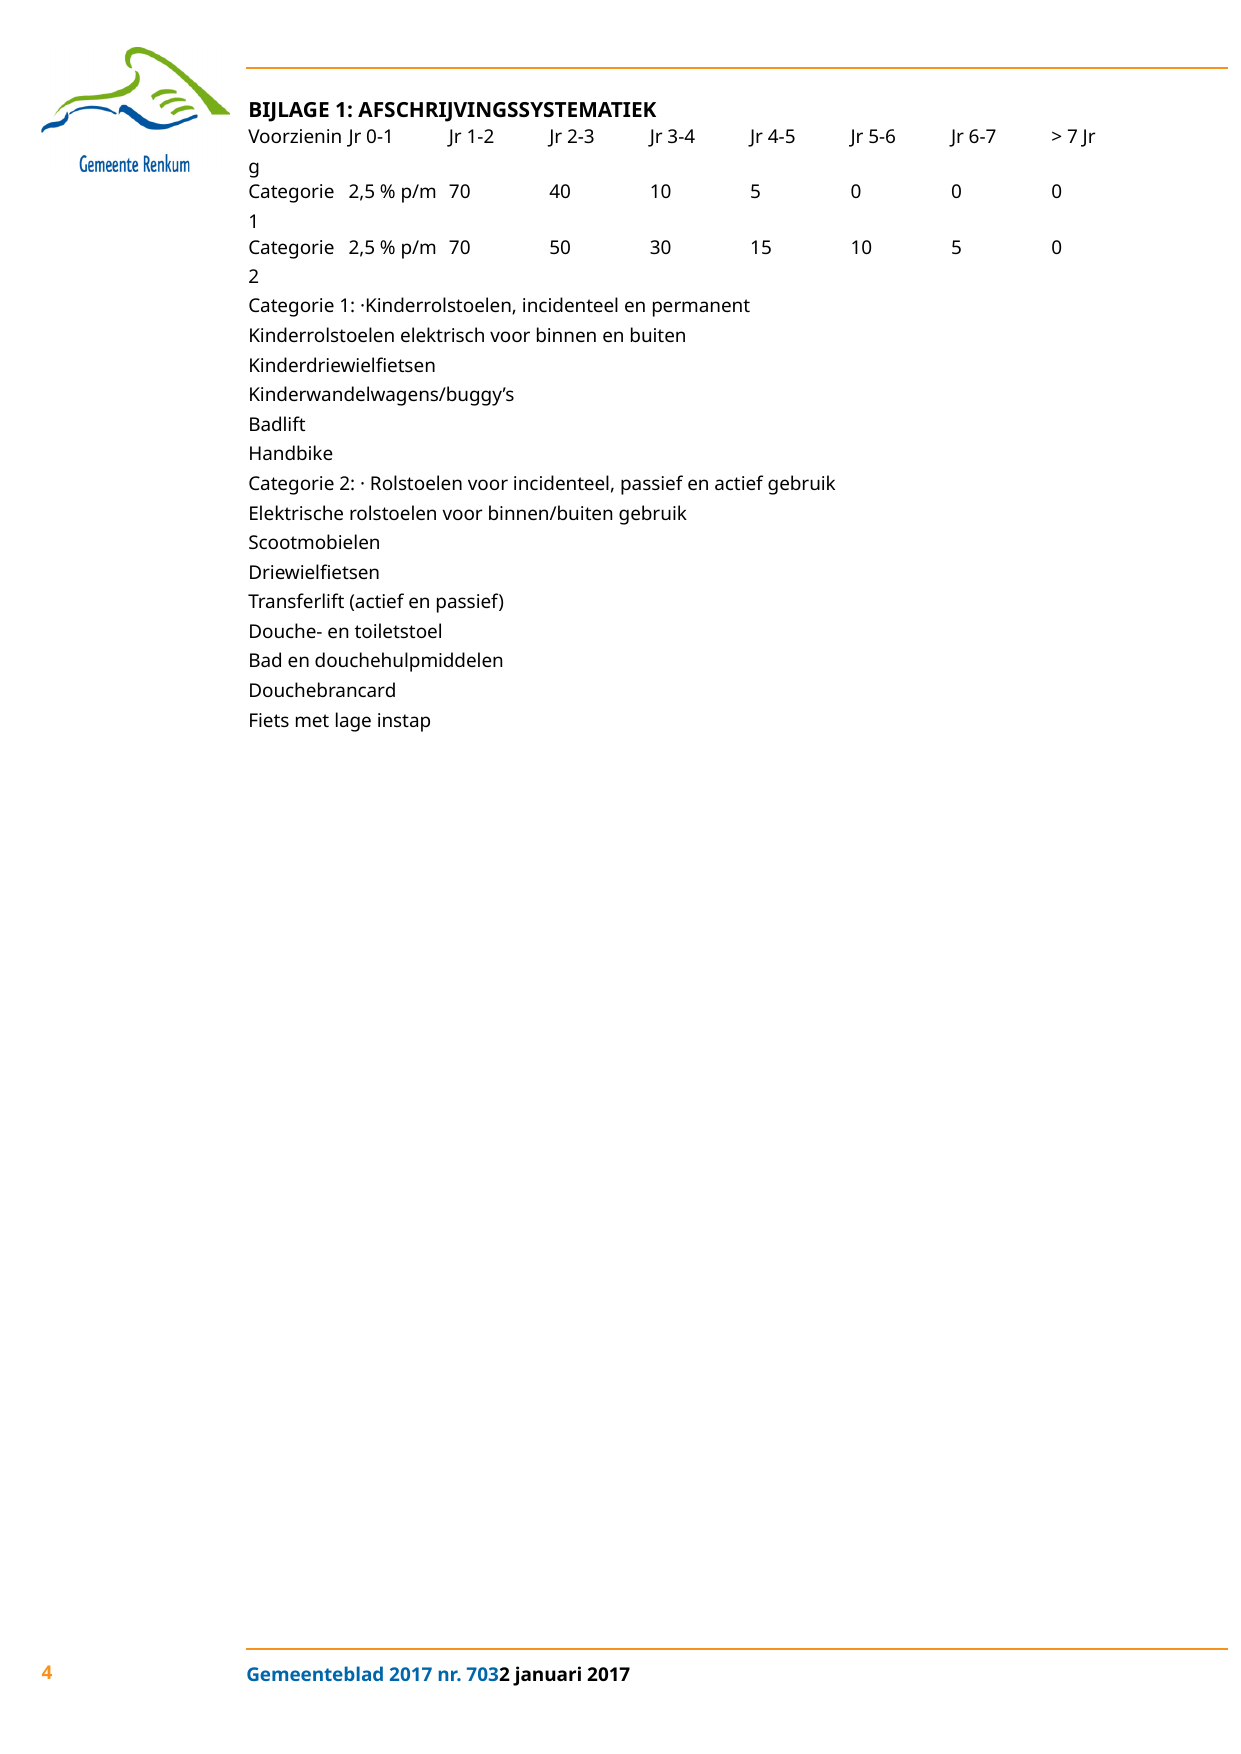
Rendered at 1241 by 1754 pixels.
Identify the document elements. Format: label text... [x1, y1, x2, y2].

table_header Jr 2-3 [549, 124, 649, 179]
table_header > 7 Jr [1051, 124, 1152, 179]
text Fiets met lage instap [248, 707, 1152, 732]
text Driewielfietsen [248, 559, 1152, 584]
table_cell 15 [750, 234, 850, 289]
table_cell Categorie 1 [248, 179, 348, 234]
text Categorie 1: ·Kinderrolstoelen, incidenteel en permanent [248, 293, 1152, 318]
table_header Jr 0-1 [348, 124, 449, 179]
table_header Jr 3-4 [650, 124, 750, 179]
table_cell 0 [850, 179, 951, 234]
table_header Voorziening [248, 124, 348, 179]
table_cell 5 [951, 234, 1051, 289]
table_cell 2,5 % p/m [348, 234, 449, 289]
text Bad en douchehulpmiddelen [248, 648, 1152, 673]
table_cell 50 [549, 234, 649, 289]
text Kinderrolstoelen elektrisch voor binnen en buiten [248, 322, 1152, 348]
text Douchebrancard [248, 677, 1152, 703]
table_cell 10 [650, 179, 750, 234]
table_cell 0 [951, 179, 1051, 234]
table_header Jr 4-5 [750, 124, 850, 179]
text BIJLAGE 1: AFSCHRIJVINGSSYSTEMATIEK [248, 95, 1152, 123]
picture [41, 47, 231, 172]
table_header Jr 1-2 [449, 124, 549, 179]
text Scootmobielen [248, 529, 1152, 555]
table_header Jr 5-6 [850, 124, 951, 179]
table_cell 0 [1051, 234, 1152, 289]
table_cell 2,5 % p/m [348, 179, 449, 234]
table_cell 5 [750, 179, 850, 234]
text Kinderwandelwagens/buggy’s [248, 381, 1152, 407]
table_cell 0 [1051, 179, 1152, 234]
text Transferlift (actief en passief) [248, 588, 1152, 614]
text Handbike [248, 441, 1152, 466]
text Categorie 2: · Rolstoelen voor incidenteel, passief en actief gebruik [248, 470, 1152, 496]
text Badlift [248, 411, 1152, 437]
table_cell 40 [549, 179, 649, 234]
table_cell 70 [449, 234, 549, 289]
text Douche- en toiletstoel [248, 618, 1152, 644]
text Elektrische rolstoelen voor binnen/buiten gebruik [248, 500, 1152, 525]
table_header Jr 6-7 [951, 124, 1051, 179]
table_cell 70 [449, 179, 549, 234]
text Kinderdriewielfietsen [248, 352, 1152, 377]
table_cell Categorie 2 [248, 234, 348, 289]
table_cell 30 [650, 234, 750, 289]
table_cell 10 [850, 234, 951, 289]
